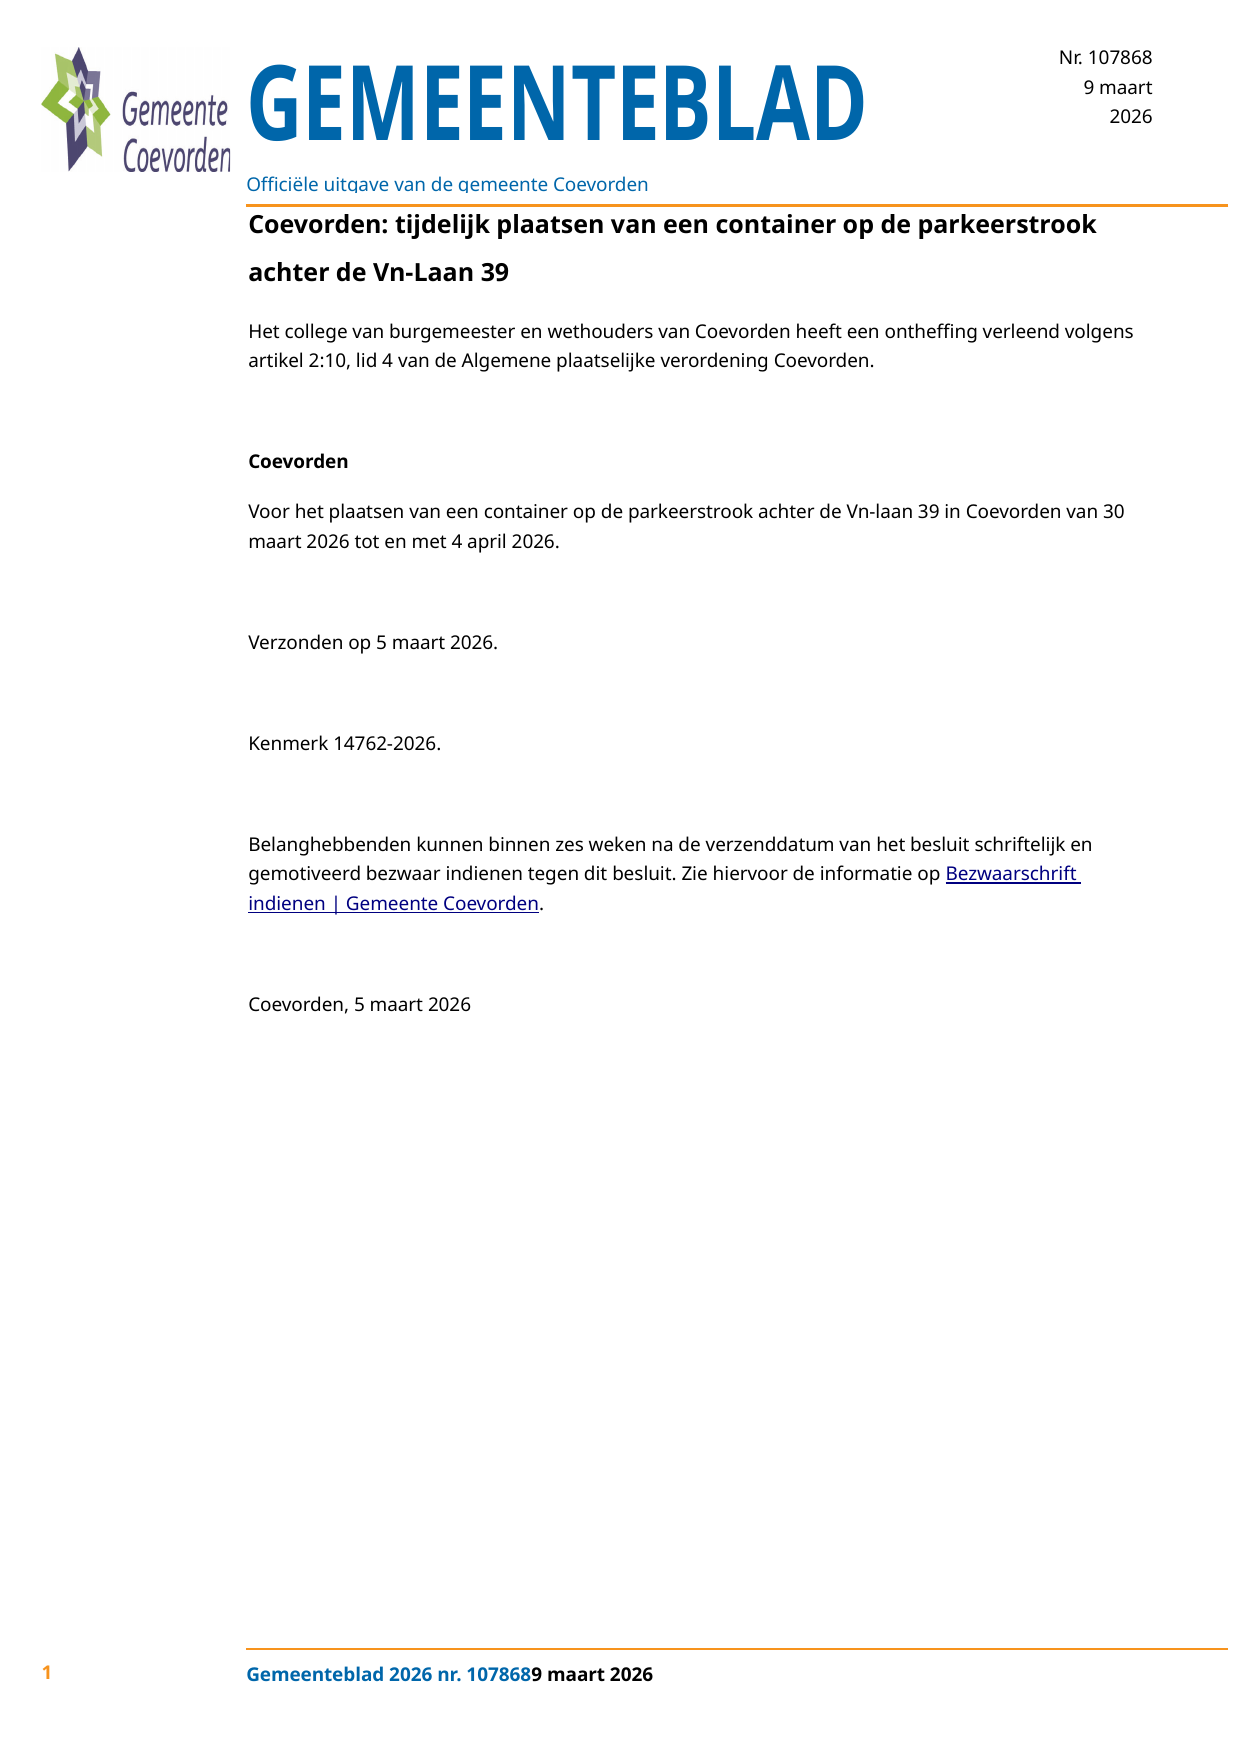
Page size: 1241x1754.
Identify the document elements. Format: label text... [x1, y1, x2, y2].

text Coevorden [248, 448, 1152, 474]
text Belanghebbenden kunnen binnen zes weken na de verzenddatum van het besluit schriftelijk en gemotiveerd bezwaar indienen tegen dit besluit. Zie hiervoor de informatie op Bezwaarschrift indienen | Gemeente Coevorden. [248, 831, 1152, 916]
text Coevorden, 5 maart 2026 [248, 991, 1152, 1017]
text Het college van burgemeester en wethouders van Coevorden heeft een ontheffing verleend volgens artikel 2:10, lid 4 van de Algemene plaatselijke verordening Coevorden. [248, 318, 1152, 373]
text Coevorden: tijdelijk plaatsen van een container op de parkeerstrook achter de Vn-Laan 39 [248, 207, 1152, 288]
text Kenmerk 14762-2026. [248, 730, 1152, 756]
picture [41, 47, 231, 172]
text Verzonden op 5 maart 2026. [248, 629, 1152, 655]
text Voor het plaatsen van een container op de parkeerstrook achter de Vn-laan 39 in Coevorden van 30 maart 2026 tot en met 4 april 2026. [248, 499, 1152, 554]
